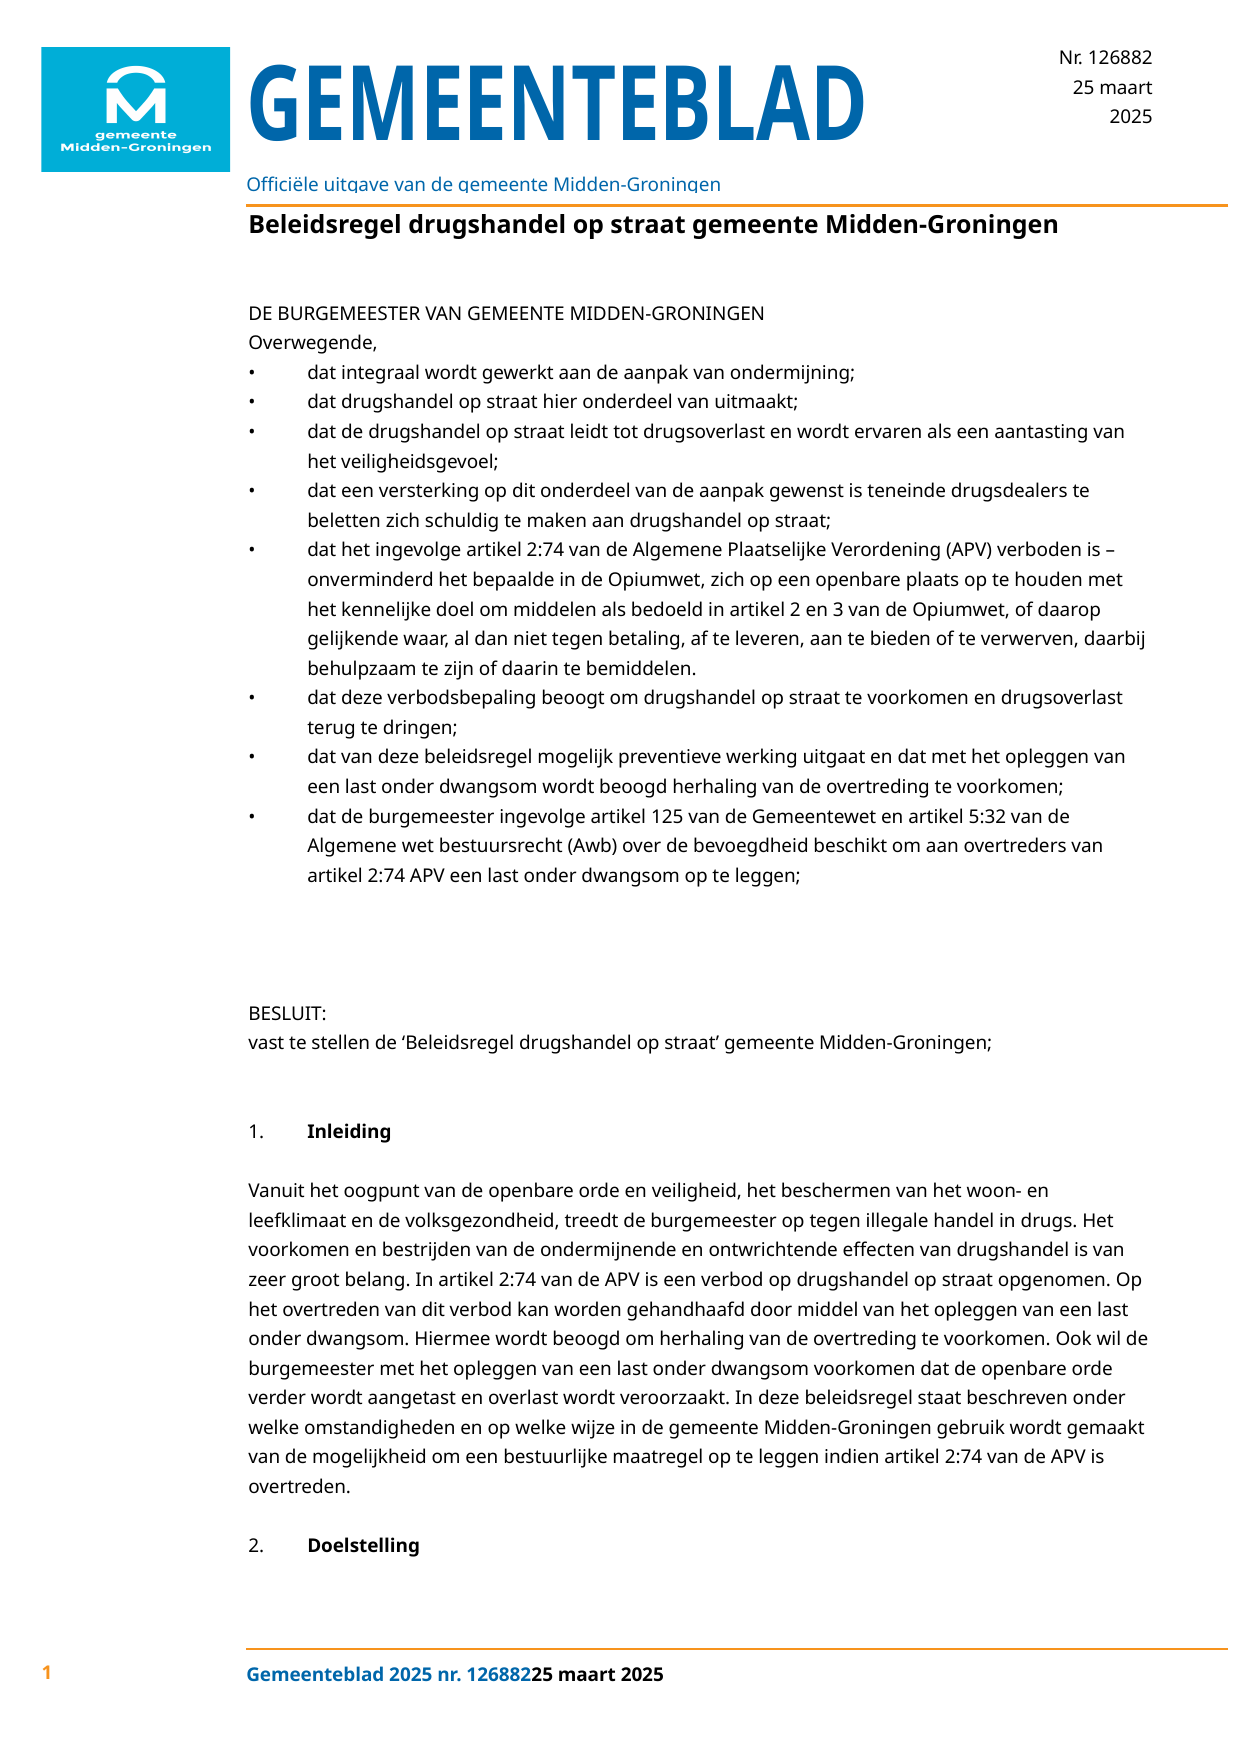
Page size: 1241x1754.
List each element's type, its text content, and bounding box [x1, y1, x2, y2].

list Doelstelling [248, 1532, 1152, 1558]
list dat van deze beleidsregel mogelijk preventieve werking uitgaat en dat met het opleggen van een last onder dwangsom wordt beoogd herhaling van de overtreding te voorkomen; [248, 744, 1152, 799]
text DE BURGEMEESTER VAN GEMEENTE MIDDEN-GRONINGEN [248, 300, 1152, 326]
text Vanuit het oogpunt van de openbare orde en veiligheid, het beschermen van het woon- en leefklimaat en de volksgezondheid, treedt de burgemeester op tegen illegale handel in drugs. Het voorkomen en bestrijden van de ondermijnende en ontwrichtende effecten van drugshandel is van zeer groot belang. In artikel 2:74 van de APV is een verbod op drugshandel op straat opgenomen. Op het overtreden van dit verbod kan worden gehandhaafd door middel van het opleggen van een last onder dwangsom. Hiermee wordt beoogd om herhaling van de overtreding te voorkomen. Ook wil de burgemeester met het opleggen van een last onder dwangsom voorkomen dat de openbare orde verder wordt aangetast en overlast wordt veroorzaakt. In deze beleidsregel staat beschreven onder welke omstandigheden en op welke wijze in de gemeente Midden-Groningen gebruik wordt gemaakt van de mogelijkheid om een bestuurlijke maatregel op te leggen indien artikel 2:74 van de APV is overtreden. [248, 1177, 1152, 1499]
picture [184, 146, 190, 153]
list dat deze verbodsbepaling beoogt om drugshandel op straat te voorkomen en drugsoverlast terug te dringen; [248, 684, 1152, 740]
picture [108, 66, 164, 82]
list dat een versterking op dit onderdeel van de aanpak gewenst is teneinde drugsdealers te beletten zich schuldig te maken aan drugshandel op straat; [248, 477, 1152, 533]
list dat drugshandel op straat hier onderdeel van uitmaakt; [248, 389, 1152, 414]
list dat de burgemeester ingevolge artikel 125 van de Gemeentewet en artikel 5:32 van de Algemene wet bestuursrecht (Awb) over de bevoegdheid beschikt om aan overtreders van artikel 2:74 APV een last onder dwangsom op te leggen; [248, 803, 1152, 888]
list dat integraal wordt gewerkt aan de aanpak van ondermijning; [248, 359, 1152, 385]
list dat het ingevolge artikel 2:74 van de Algemene Plaatselijke Verordening (APV) verboden is – onverminderd het bepaalde in de Opiumwet, zich op een openbare plaats op te houden met het kennelijke doel om middelen als bedoeld in artikel 2 en 3 van de Opiumwet, of daarop gelijkende waar, al dan niet tegen betaling, af te leveren, aan te bieden of te verwerven, daarbij behulpzaam te zijn of daarin te bemiddelen. [248, 537, 1152, 681]
text BESLUIT: [248, 1000, 1152, 1026]
list dat de drugshandel op straat leidt tot drugsoverlast en wordt ervaren als een aantasting van het veiligheidsgevoel; [248, 418, 1152, 473]
list Inleiding [248, 1118, 1152, 1144]
picture [107, 89, 165, 122]
text vast te stellen de ‘Beleidsregel drugshandel op straat’ gemeente Midden-Groningen; [248, 1029, 1152, 1055]
text Beleidsregel drugshandel op straat gemeente Midden-Groningen [248, 207, 1152, 241]
text Overwegende, [248, 329, 1152, 355]
